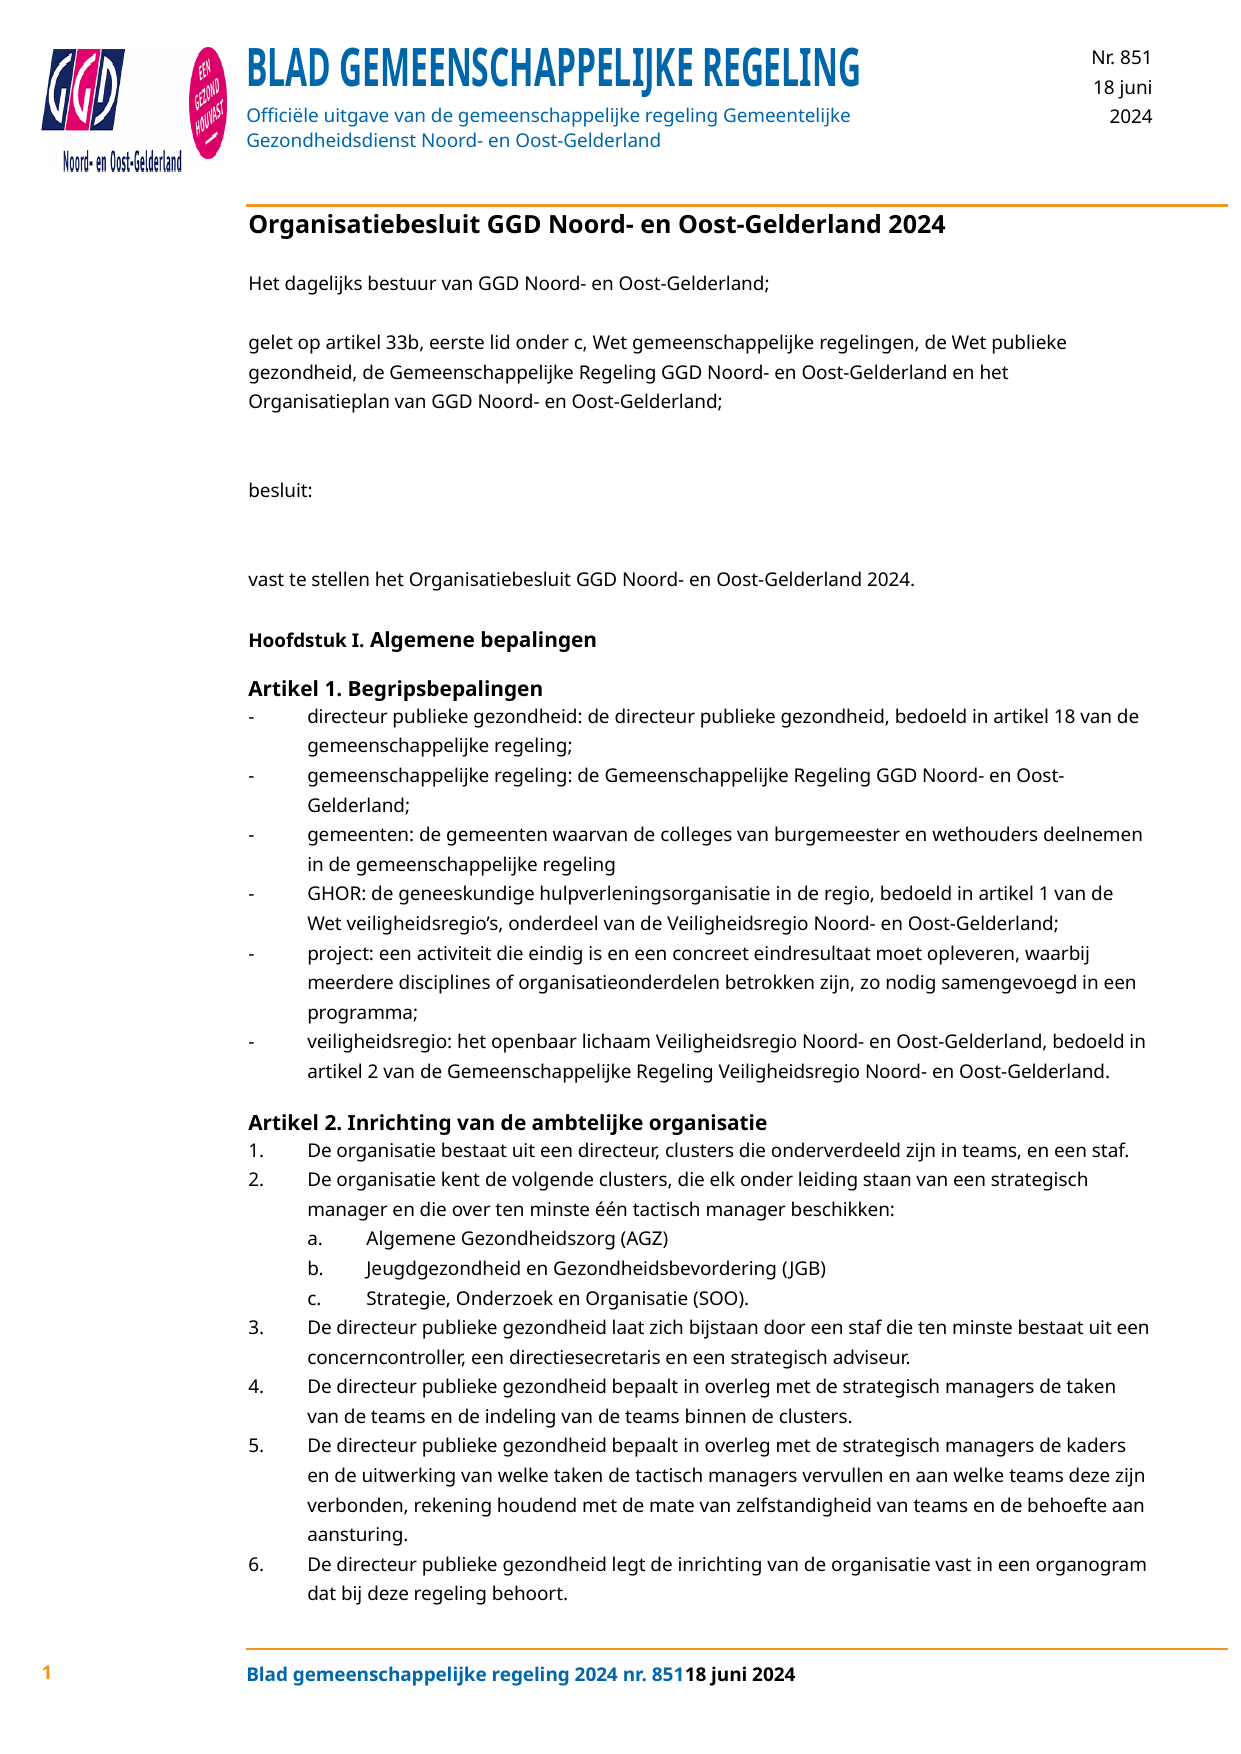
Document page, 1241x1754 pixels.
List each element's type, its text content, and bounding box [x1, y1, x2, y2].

list De organisatie kent de volgende clusters, die elk onder leiding staan van een strategisch manager en die over ten minste één tactisch manager beschikken: [248, 1166, 1152, 1222]
picture [41, 47, 231, 172]
text Het dagelijks bestuur van GGD Noord- en Oost-Gelderland; [248, 270, 1152, 296]
text Artikel 1. Begripsbepalingen [248, 674, 1152, 703]
text Artikel 2. Inrichting van de ambtelijke organisatie [248, 1108, 1152, 1137]
list De directeur publieke gezondheid legt de inrichting van de organisatie vast in een organogram dat bij deze regeling behoort. [248, 1551, 1152, 1606]
list Algemene Gezondheidszorg (AGZ) [307, 1226, 1152, 1251]
text vast te stellen het Organisatiebesluit GGD Noord- en Oost-Gelderland 2024. [248, 566, 1152, 592]
text Organisatiebesluit GGD Noord- en Oost-Gelderland 2024 [248, 207, 1152, 241]
list Strategie, Onderzoek en Organisatie (SOO). [307, 1285, 1152, 1311]
list gemeenschappelijke regeling: de Gemeenschappelijke Regeling GGD Noord- en Oost-Gelderland; [248, 762, 1152, 817]
list veiligheidsregio: het openbaar lichaam Veiligheidsregio Noord- en Oost-Gelderland, bedoeld in artikel 2 van de Gemeenschappelijke Regeling Veiligheidsregio Noord- en Oost-Gelderland. [248, 1028, 1152, 1084]
list De organisatie bestaat uit een directeur, clusters die onderverdeeld zijn in teams, en een staf. [248, 1137, 1152, 1163]
list De directeur publieke gezondheid bepaalt in overleg met de strategisch managers de taken van de teams en de indeling van de teams binnen de clusters. [248, 1373, 1152, 1429]
list directeur publieke gezondheid: de directeur publieke gezondheid, bedoeld in artikel 18 van de gemeenschappelijke regeling; [248, 703, 1152, 758]
list De directeur publieke gezondheid laat zich bijstaan door een staf die ten minste bestaat uit een concerncontroller, een directiesecretaris en een strategisch adviseur. [248, 1314, 1152, 1370]
text besluit: [248, 477, 1152, 503]
text Hoofdstuk I. Algemene bepalingen [248, 625, 1152, 654]
list Jeugdgezondheid en Gezondheidsbevordering (JGB) [307, 1255, 1152, 1281]
list De directeur publieke gezondheid bepaalt in overleg met de strategisch managers de kaders en de uitwerking van welke taken de tactisch managers vervullen en aan welke teams deze zijn verbonden, rekening houdend met de mate van zelfstandigheid van teams en de behoefte aan aansturing. [248, 1433, 1152, 1547]
list project: een activiteit die eindig is en een concreet eindresultaat moet opleveren, waarbij meerdere disciplines of organisatieonderdelen betrokken zijn, zo nodig samengevoegd in een programma; [248, 940, 1152, 1024]
list GHOR: de geneeskundige hulpverleningsorganisatie in de regio, bedoeld in artikel 1 van de Wet veiligheidsregio’s, onderdeel van de Veiligheidsregio Noord- en Oost-Gelderland; [248, 881, 1152, 936]
list gemeenten: de gemeenten waarvan de colleges van burgemeester en wethouders deelnemen in de gemeenschappelijke regeling [248, 821, 1152, 877]
text gelet op artikel 33b, eerste lid onder c, Wet gemeenschappelijke regelingen, de Wet publieke gezondheid, de Gemeenschappelijke Regeling GGD Noord- en Oost-Gelderland en het Organisatieplan van GGD Noord- en Oost-Gelderland; [248, 329, 1152, 414]
